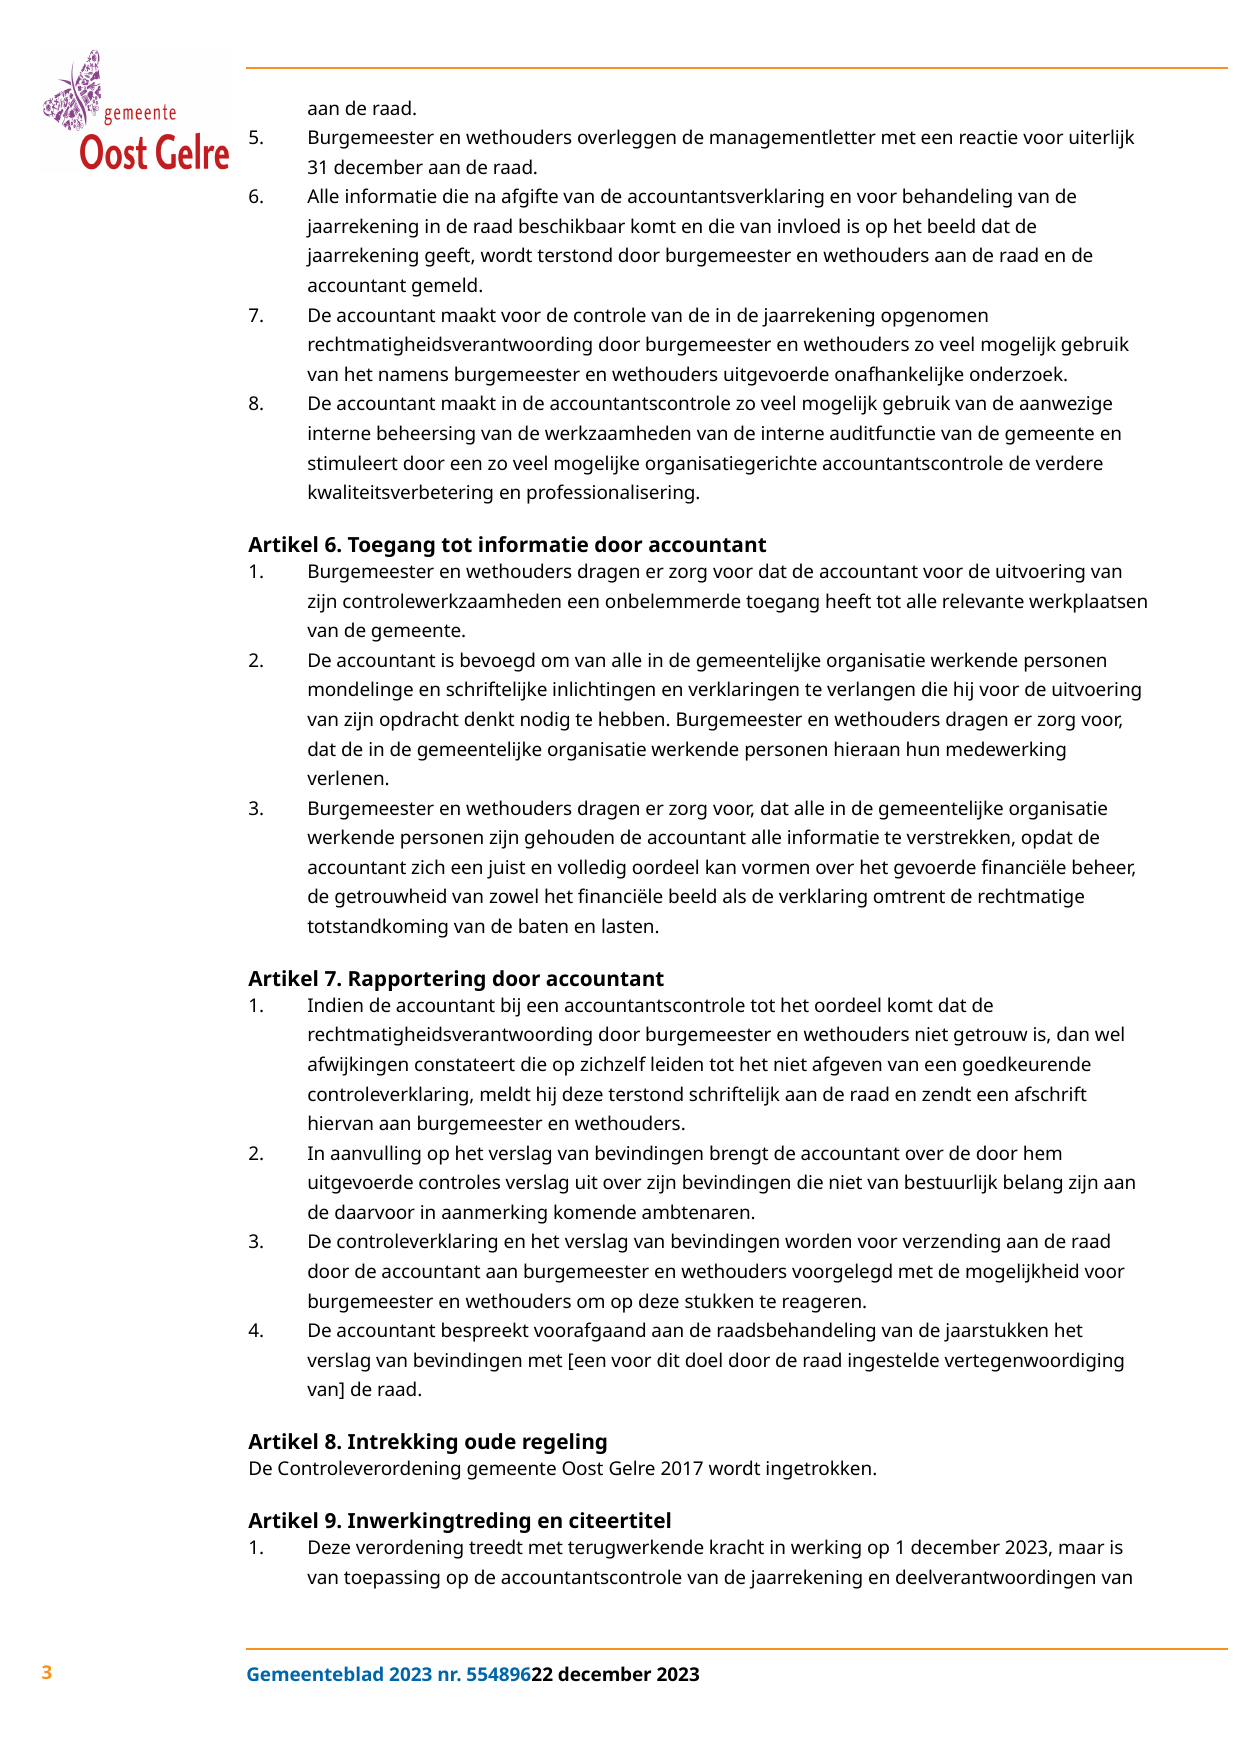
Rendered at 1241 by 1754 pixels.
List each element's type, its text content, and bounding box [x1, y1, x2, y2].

list Burgemeester en wethouders dragen er zorg voor, dat alle in de gemeentelijke organisatie werkende personen zijn gehouden de accountant alle informatie te verstrekken, opdat de accountant zich een juist en volledig oordeel kan vormen over het gevoerde financiële beheer, de getrouwheid van zowel het financiële beeld als de verklaring omtrent de rechtmatige totstandkoming van de baten en lasten. [248, 795, 1152, 939]
list Burgemeester en wethouders overleggen de managementletter met een reactie voor uiterlijk 31 december aan de raad. [248, 124, 1152, 180]
list Alle informatie die na afgifte van de accountantsverklaring en voor behandeling van de jaarrekening in de raad beschikbaar komt en die van invloed is op het beeld dat de jaarrekening geeft, wordt terstond door burgemeester en wethouders aan de raad en de accountant gemeld. [248, 183, 1152, 298]
text De Controleverordening gemeente Oost Gelre 2017 wordt ingetrokken. [248, 1456, 1152, 1481]
list De accountant bespreekt voorafgaand aan de raadsbehandeling van de jaarstukken het verslag van bevindingen met [een voor dit doel door de raad ingestelde vertegenwoordiging van] de raad. [248, 1317, 1152, 1402]
text Artikel 8. Intrekking oude regeling [248, 1427, 1152, 1456]
list Indien de accountant bij een accountantscontrole tot het oordeel komt dat de rechtmatigheidsverantwoording door burgemeester en wethouders niet getrouw is, dan wel afwijkingen constateert die op zichzelf leiden tot het niet afgeven van een goedkeurende controleverklaring, meldt hij deze terstond schriftelijk aan de raad en zendt een afschrift hiervan aan burgemeester en wethouders. [248, 992, 1152, 1136]
text Artikel 7. Rapportering door accountant [248, 964, 1152, 992]
list In aanvulling op het verslag van bevindingen brengt de accountant over de door hem uitgevoerde controles verslag uit over zijn bevindingen die niet van bestuurlijk belang zijn aan de daarvoor in aanmerking komende ambtenaren. [248, 1140, 1152, 1225]
list aan de raad. [248, 95, 1152, 121]
text Artikel 9. Inwerkingtreding en citeertitel [248, 1506, 1152, 1534]
list Burgemeester en wethouders dragen er zorg voor dat de accountant voor de uitvoering van zijn controlewerkzaamheden een onbelemmerde toegang heeft tot alle relevante werkplaatsen van de gemeente. [248, 558, 1152, 643]
list De controleverklaring en het verslag van bevindingen worden voor verzending aan de raad door de accountant aan burgemeester en wethouders voorgelegd met de mogelijkheid voor burgemeester en wethouders om op deze stukken te reageren. [248, 1229, 1152, 1314]
list De accountant is bevoegd om van alle in de gemeentelijke organisatie werkende personen mondelinge en schriftelijke inlichtingen en verklaringen te verlangen die hij voor de uitvoering van zijn opdracht denkt nodig te hebben. Burgemeester en wethouders dragen er zorg voor, dat de in de gemeentelijke organisatie werkende personen hieraan hun medewerking verlenen. [248, 647, 1152, 791]
text Artikel 6. Toegang tot informatie door accountant [248, 530, 1152, 558]
list De accountant maakt in de accountantscontrole zo veel mogelijk gebruik van de aanwezige interne beheersing van de werkzaamheden van de interne auditfunctie van de gemeente en stimuleert door een zo veel mogelijke organisatiegerichte accountantscontrole de verdere kwaliteitsverbetering en professionalisering. [248, 391, 1152, 505]
picture [41, 47, 231, 172]
list Deze verordening treedt met terugwerkende kracht in werking op 1 december 2023, maar is van toepassing op de accountantscontrole van de jaarrekening en deelverantwoordingen van [248, 1534, 1152, 1590]
list De accountant maakt voor de controle van de in de jaarrekening opgenomen rechtmatigheidsverantwoording door burgemeester en wethouders zo veel mogelijk gebruik van het namens burgemeester en wethouders uitgevoerde onafhankelijke onderzoek. [248, 302, 1152, 387]
